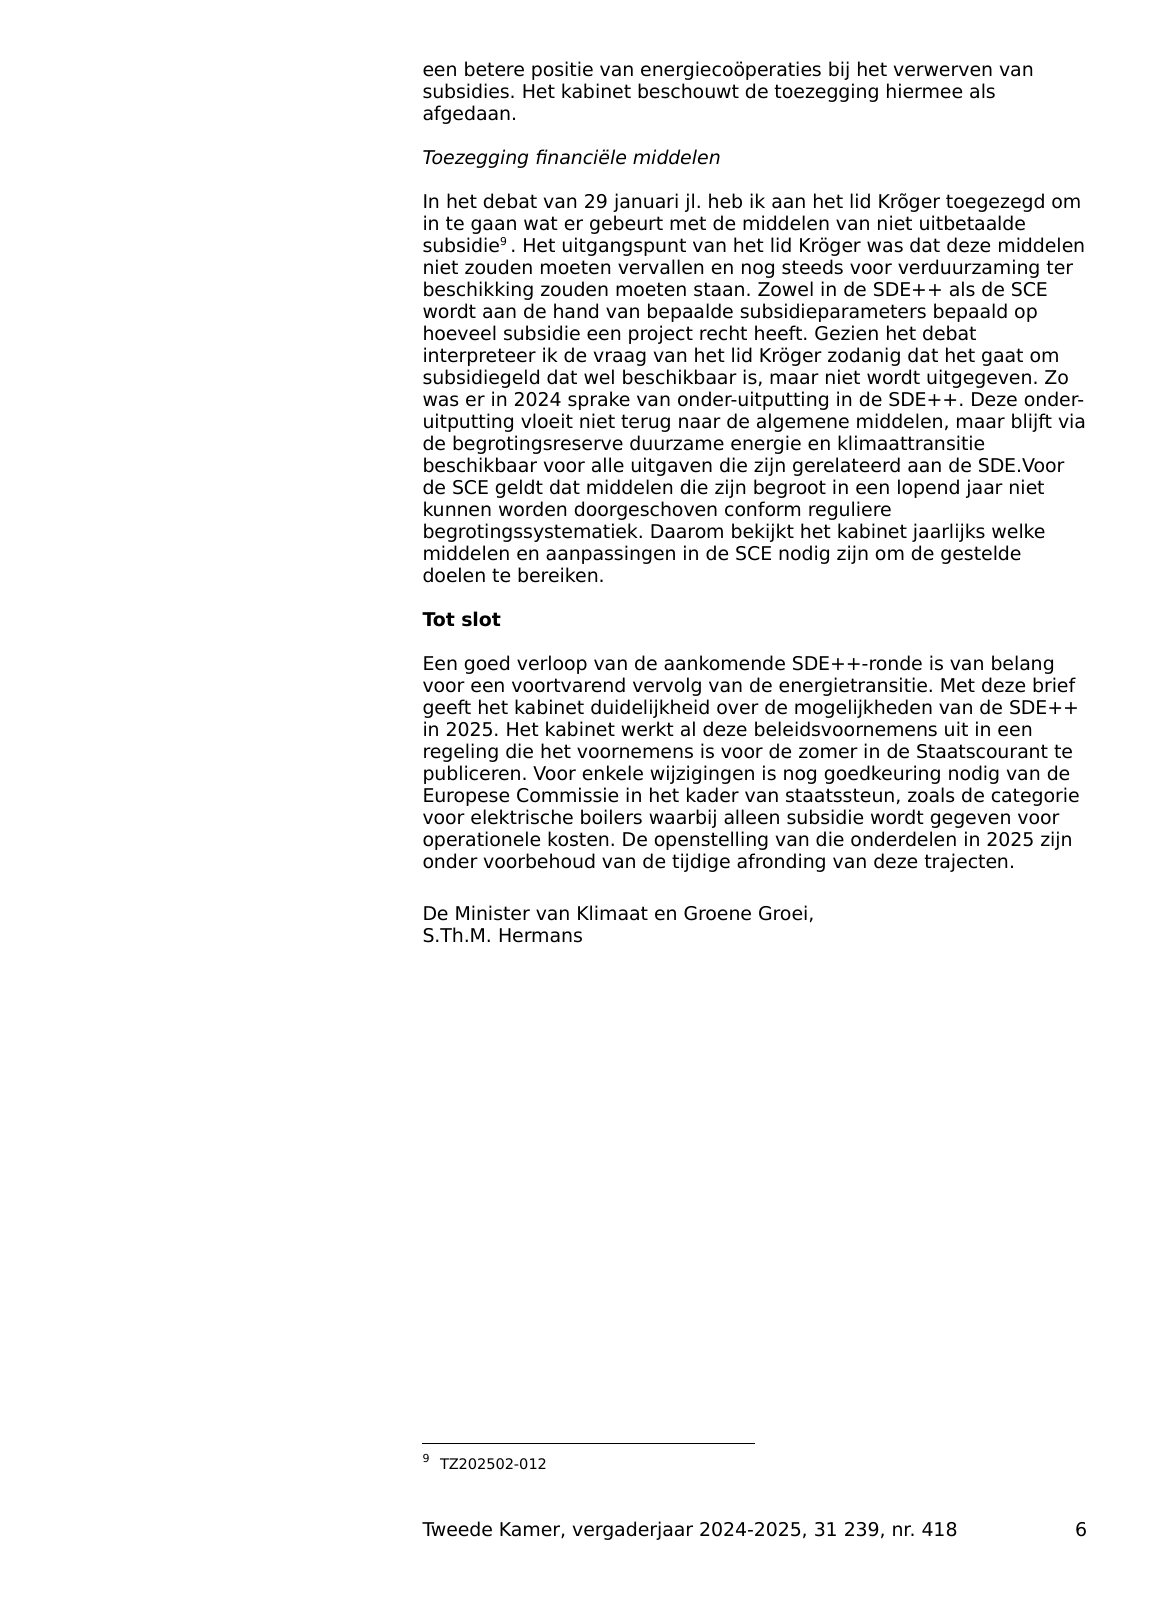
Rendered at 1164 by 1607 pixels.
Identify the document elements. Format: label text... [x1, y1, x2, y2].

text In het debat van 29 januari jl. heb ik aan het lid Krõger toegezegd om in te gaan wat er gebeurt met de middelen van niet uitbetaalde subsidie. Het uitgangspunt van het lid Kröger was dat deze middelen niet zouden moeten vervallen en nog steeds voor verduurzaming ter beschikking zouden moeten staan. Zowel in de SDE++ als de SCE wordt aan de hand van bepaalde subsidieparameters bepaald op hoeveel subsidie een project recht heeft. Gezien het debat interpreteer ik de vraag van het lid Kröger zodanig dat het gaat om subsidiegeld dat wel beschikbaar is, maar niet wordt uitgegeven. Zo was er in 2024 sprake van onder-uitputting in de SDE++. Deze onder-uitputting vloeit niet terug naar de algemene middelen, maar blijft via de begrotingsreserve duurzame energie en klimaattransitie beschikbaar voor alle uitgaven die zijn gerelateerd aan de SDE.Voor de SCE geldt dat middelen die zijn begroot in een lopend jaar niet kunnen worden doorgeschoven conform reguliere begrotingssystematiek. Daarom bekijkt het kabinet jaarlijks welke middelen en aanpassingen in de SCE nodig zijn om de gestelde doelen te bereiken. [422, 191, 1087, 587]
subtitle Tot slot [422, 609, 1087, 631]
text De Minister van Klimaat en Groene Groei, S.Th.M. Hermans [422, 903, 1087, 947]
text TZ202502-012 [422, 1452, 1087, 1474]
text een betere positie van energiecoöperaties bij het verwerven van subsidies. Het kabinet beschouwt de toezegging hiermee als afgedaan. [422, 59, 1087, 125]
subtitle Toezegging financiële middelen [422, 147, 1087, 169]
text Een goed verloop van de aankomende SDE++-ronde is van belang voor een voortvarend vervolg van de energietransitie. Met deze brief geeft het kabinet duidelijkheid over de mogelijkheden van de SDE++ in 2025. Het kabinet werkt al deze beleidsvoornemens uit in een regeling die het voornemens is voor de zomer in de Staatscourant te publiceren. Voor enkele wijzigingen is nog goedkeuring nodig van de Europese Commissie in het kader van staatssteun, zoals de categorie voor elektrische boilers waarbij alleen subsidie wordt gegeven voor operationele kosten. De openstelling van die onderdelen in 2025 zijn onder voorbehoud van de tijdige afronding van deze trajecten. [422, 653, 1087, 873]
